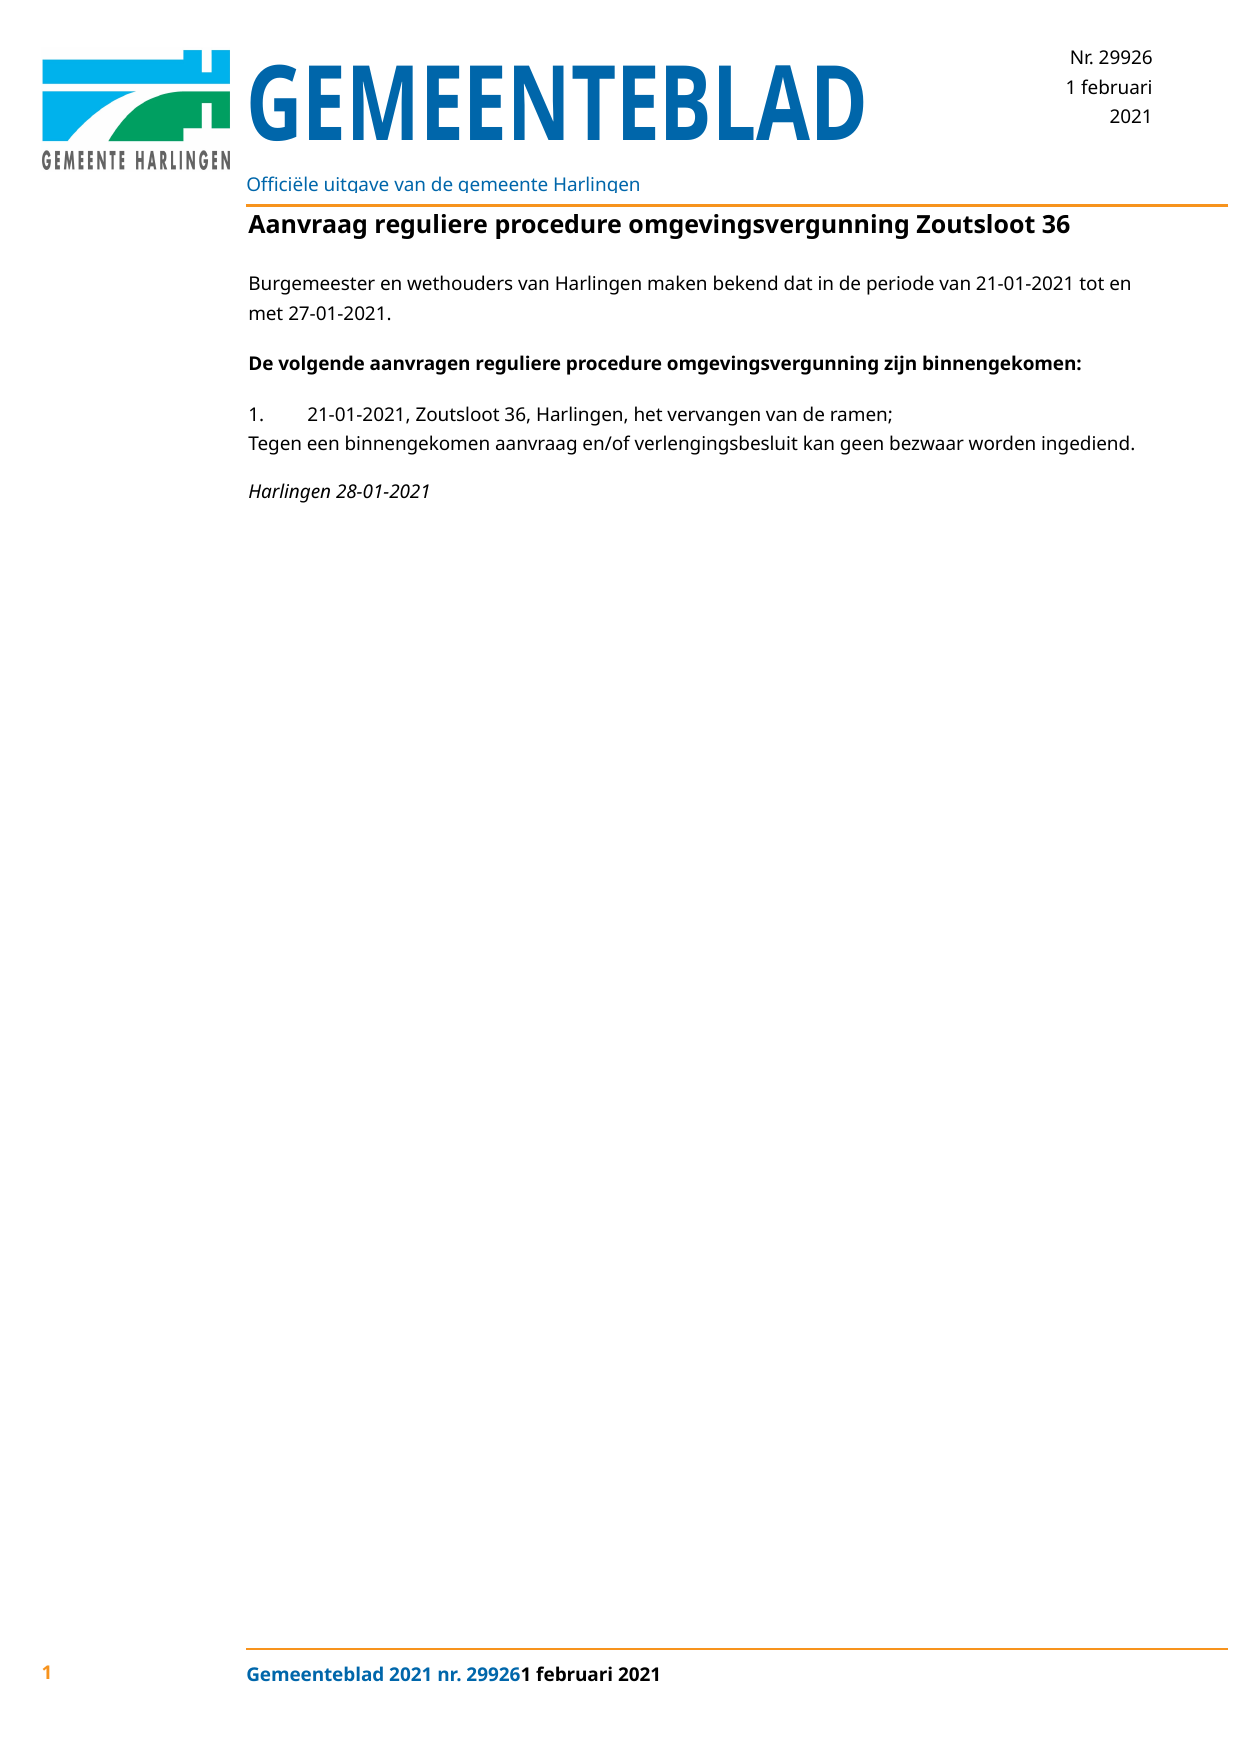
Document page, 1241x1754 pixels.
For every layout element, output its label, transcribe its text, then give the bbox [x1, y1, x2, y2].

text Tegen een binnengekomen aanvraag en/of verlengingsbesluit kan geen bezwaar worden ingediend. [248, 430, 1152, 456]
text De volgende aanvragen reguliere procedure omgevingsvergunning zijn binnengekomen: [248, 350, 1152, 376]
picture [41, 47, 231, 172]
list 21-01-2021, Zoutsloot 36, Harlingen, het vervangen van de ramen; [248, 401, 1152, 426]
text Aanvraag reguliere procedure omgevingsvergunning Zoutsloot 36 [248, 207, 1152, 241]
text Burgemeester en wethouders van Harlingen maken bekend dat in de periode van 21-01-2021 tot en met 27-01-2021. [248, 270, 1152, 326]
text Harlingen 28-01-2021 [248, 478, 1152, 504]
